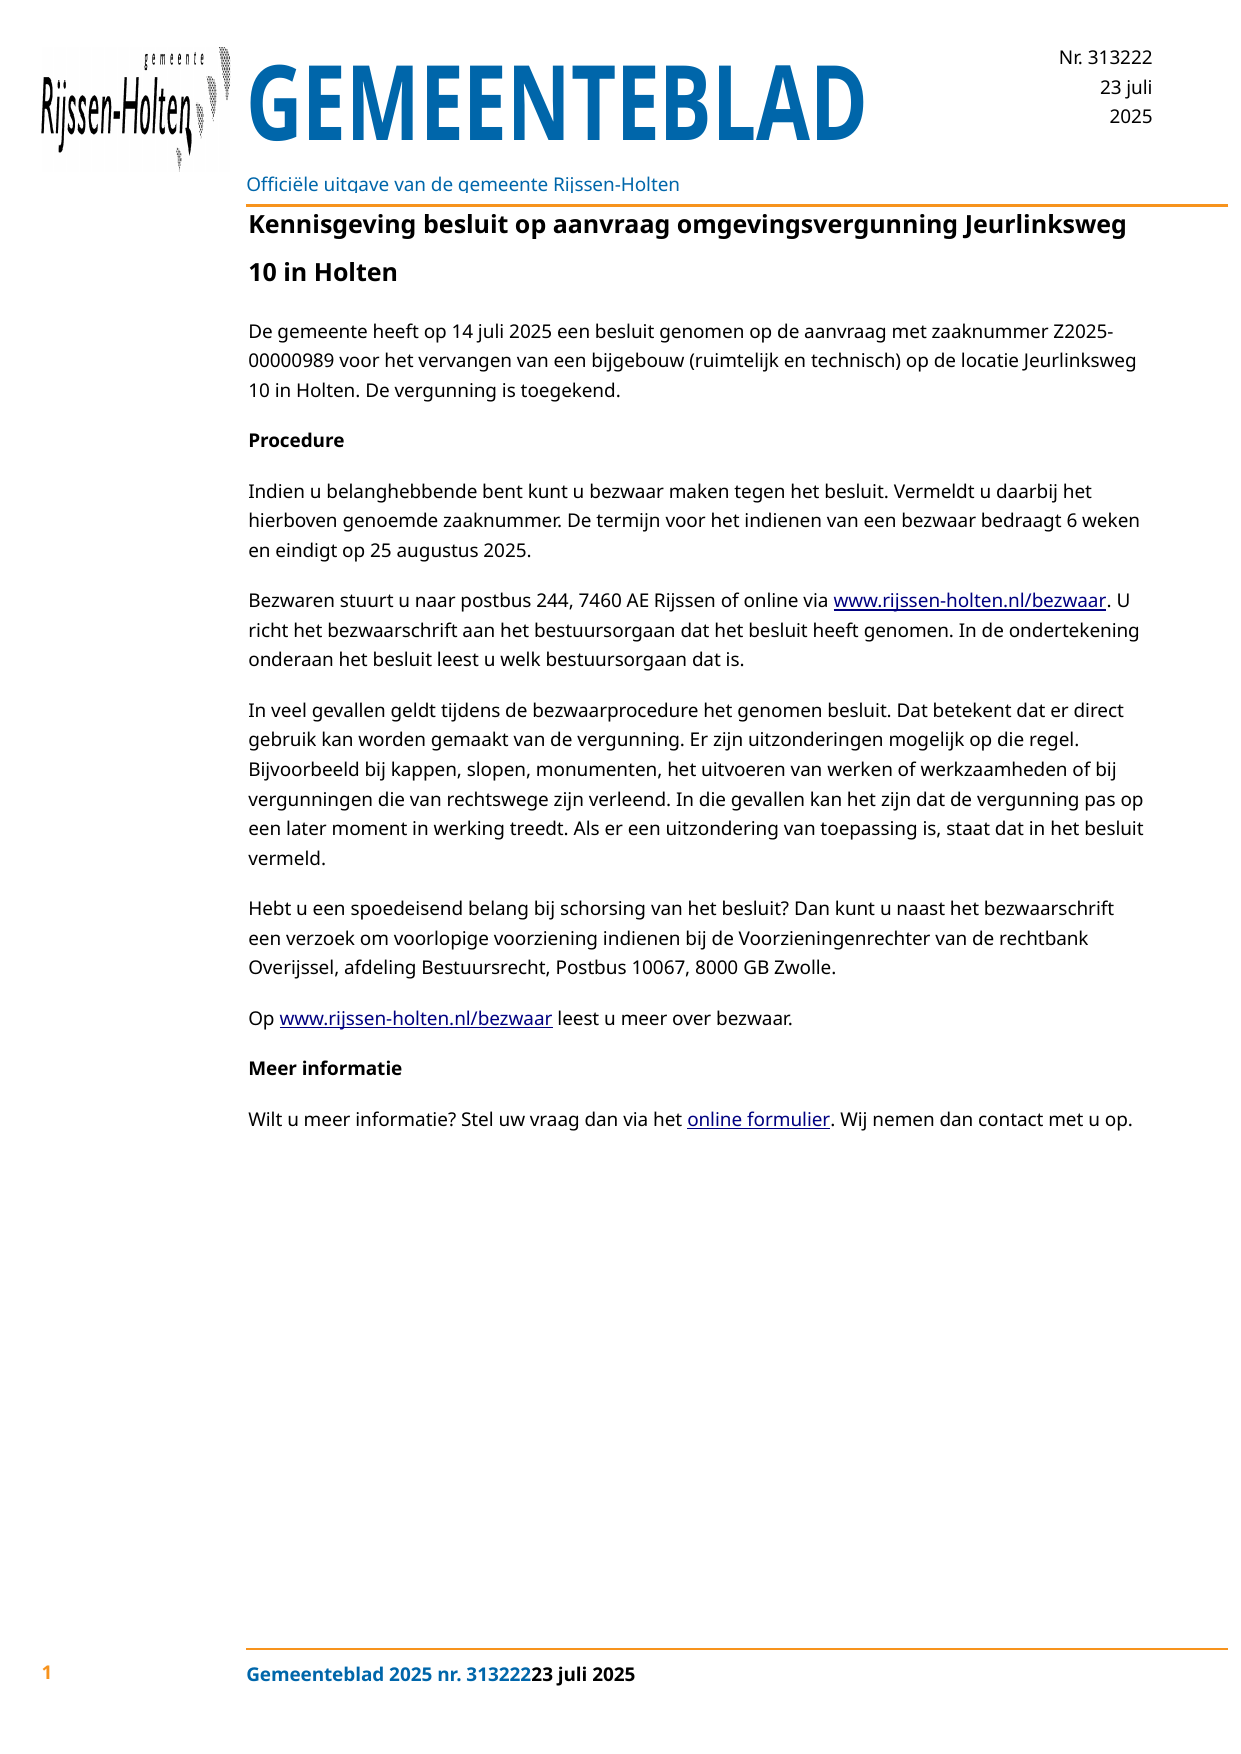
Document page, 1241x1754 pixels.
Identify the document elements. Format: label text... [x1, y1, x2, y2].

text In veel gevallen geldt tijdens de bezwaarprocedure het genomen besluit. Dat betekent dat er direct gebruik kan worden gemaakt van de vergunning. Er zijn uitzonderingen mogelijk op die regel. Bijvoorbeeld bij kappen, slopen, monumenten, het uitvoeren van werken of werkzaamheden of bij vergunningen die van rechtswege zijn verleend. In die gevallen kan het zijn dat de vergunning pas op een later moment in werking treedt. Als er een uitzondering van toepassing is, staat dat in het besluit vermeld. [248, 697, 1152, 871]
picture [41, 47, 231, 172]
text Indien u belanghebbende bent kunt u bezwaar maken tegen het besluit. Vermeldt u daarbij het hierboven genoemde zaaknummer. De termijn voor het indienen van een bezwaar bedraagt 6 weken en eindigt op 25 augustus 2025. [248, 478, 1152, 563]
text Kennisgeving besluit op aanvraag omgevingsvergunning Jeurlinksweg 10 in Holten [248, 207, 1152, 288]
text De gemeente heeft op 14 juli 2025 een besluit genomen op de aanvraag met zaaknummer Z2025-00000989 voor het vervangen van een bijgebouw (ruimtelijk en technisch) op de locatie Jeurlinksweg 10 in Holten. De vergunning is toegekend. [248, 318, 1152, 403]
text Wilt u meer informatie? Stel uw vraag dan via het online formulier. Wij nemen dan contact met u op. [248, 1106, 1152, 1132]
text Bezwaren stuurt u naar postbus 244, 7460 AE Rijssen of online via www.rijssen-holten.nl/bezwaar. U richt het bezwaarschrift aan het bestuursorgaan dat het besluit heeft genomen. In de ondertekening onderaan het besluit leest u welk bestuursorgaan dat is. [248, 587, 1152, 672]
text Meer informatie [248, 1055, 1152, 1081]
text Hebt u een spoedeisend belang bij schorsing van het besluit? Dan kunt u naast het bezwaarschrift een verzoek om voorlopige voorziening indienen bij de Voorzieningenrechter van de rechtbank Overijssel, afdeling Bestuursrecht, Postbus 10067, 8000 GB Zwolle. [248, 895, 1152, 980]
text Procedure [248, 427, 1152, 453]
text Op www.rijssen-holten.nl/bezwaar leest u meer over bezwaar. [248, 1005, 1152, 1031]
